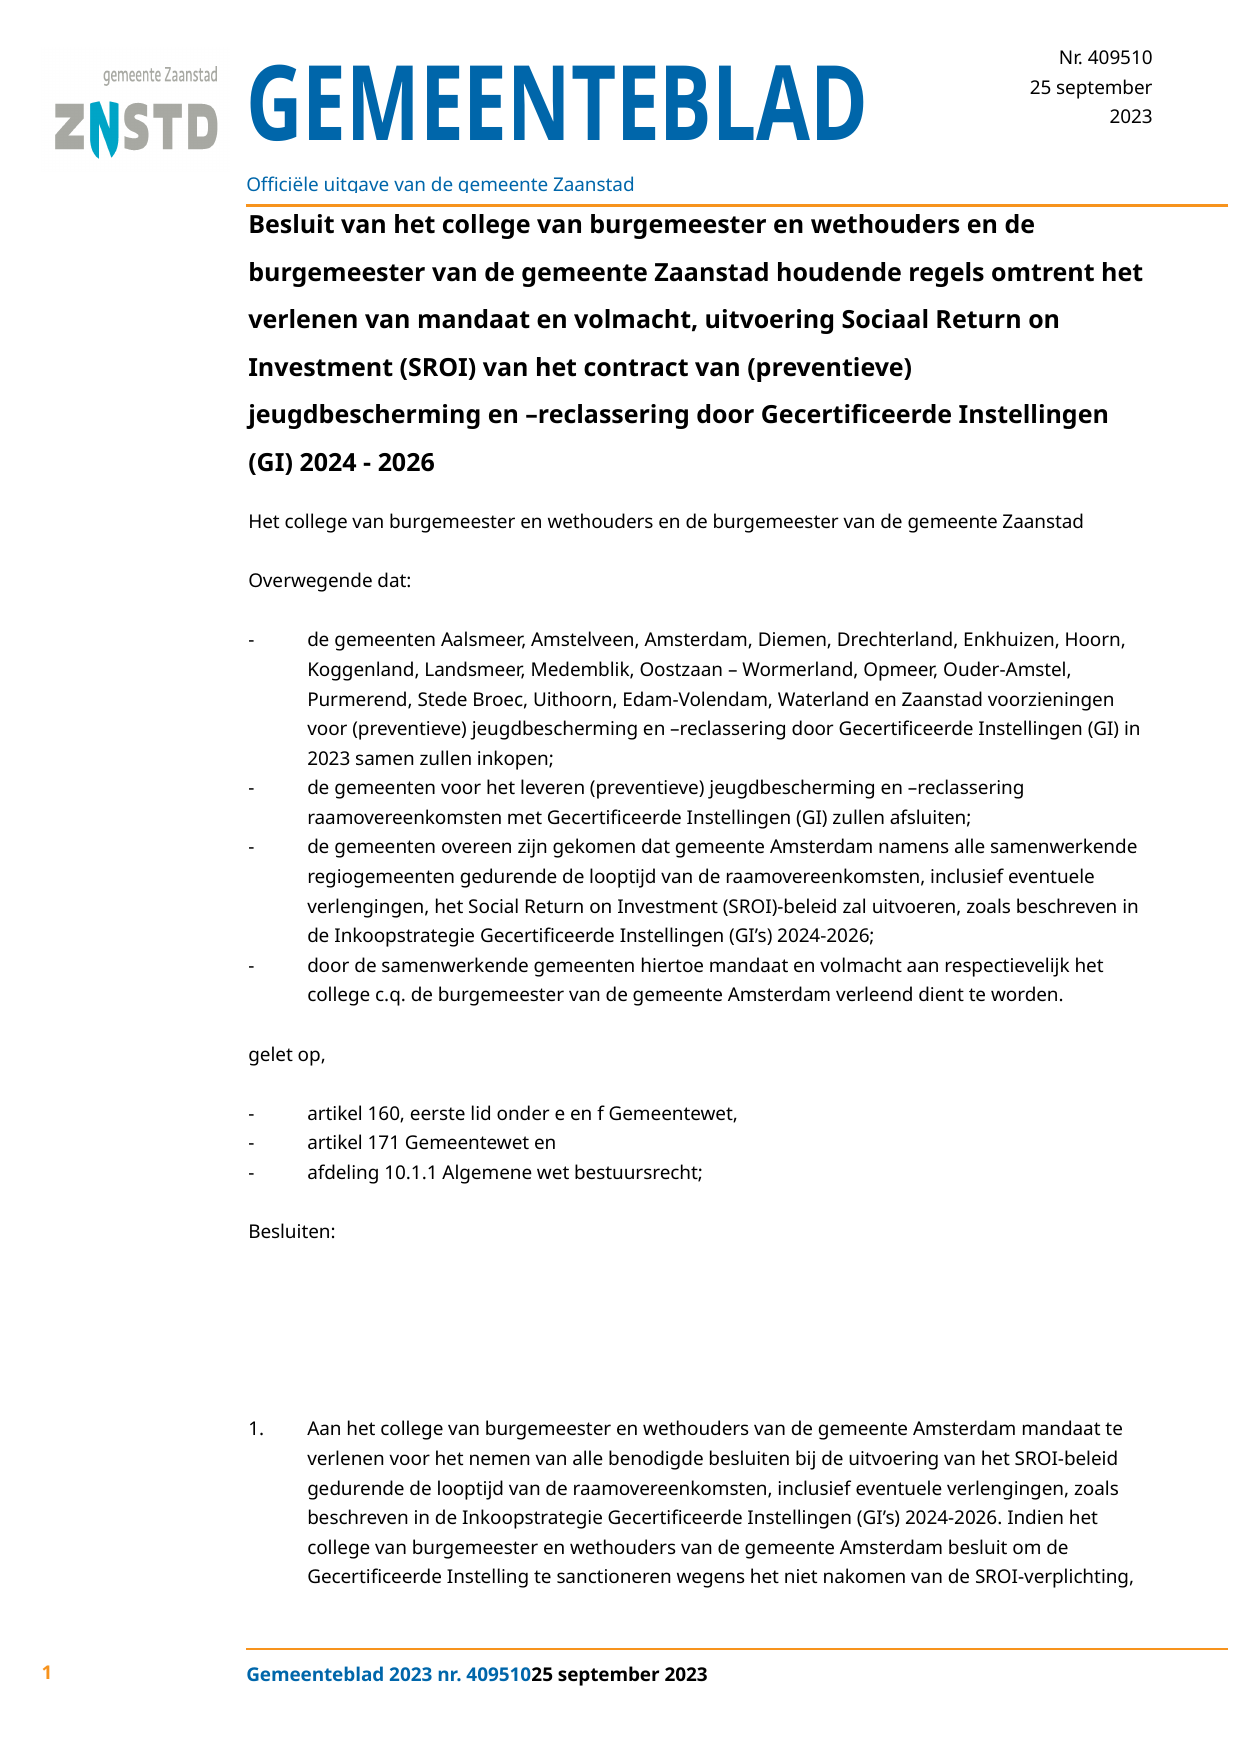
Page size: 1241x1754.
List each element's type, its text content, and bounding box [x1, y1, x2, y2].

list artikel 171 Gemeentewet en [248, 1129, 1152, 1155]
text Overwegende dat: [248, 567, 1152, 593]
text Besluit van het college van burgemeester en wethouders en de burgemeester van de gemeente Zaanstad houdende regels omtrent het verlenen van mandaat en volmacht, uitvoering Sociaal Return on Investment (SROI) van het contract van (preventieve) jeugdbescherming en –reclassering door Gecertificeerde Instellingen (GI) 2024 - 2026 [248, 207, 1152, 479]
text Besluiten: [248, 1218, 1152, 1244]
list de gemeenten overeen zijn gekomen dat gemeente Amsterdam namens alle samenwerkende regiogemeenten gedurende de looptijd van de raamovereenkomsten, inclusief eventuele verlengingen, het Social Return on Investment (SROI)-beleid zal uitvoeren, zoals beschreven in de Inkoopstrategie Gecertificeerde Instellingen (GI’s) 2024-2026; [248, 834, 1152, 948]
picture [41, 47, 231, 172]
list de gemeenten Aalsmeer, Amstelveen, Amsterdam, Diemen, Drechterland, Enkhuizen, Hoorn, Koggenland, Landsmeer, Medemblik, Oostzaan – Wormerland, Opmeer, Ouder-Amstel, Purmerend, Stede Broec, Uithoorn, Edam-Volendam, Waterland en Zaanstad voorzieningen voor (preventieve) jeugdbescherming en –reclassering door Gecertificeerde Instellingen (GI) in 2023 samen zullen inkopen; [248, 627, 1152, 771]
list door de samenwerkende gemeenten hiertoe mandaat en volmacht aan respectievelijk het college c.q. de burgemeester van de gemeente Amsterdam verleend dient te worden. [248, 952, 1152, 1007]
text gelet op, [248, 1041, 1152, 1067]
list afdeling 10.1.1 Algemene wet bestuursrecht; [248, 1159, 1152, 1185]
list Aan het college van burgemeester en wethouders van de gemeente Amsterdam mandaat te verlenen voor het nemen van alle benodigde besluiten bij de uitvoering van het SROI-beleid gedurende de looptijd van de raamovereenkomsten, inclusief eventuele verlengingen, zoals beschreven in de Inkoopstrategie Gecertificeerde Instellingen (GI’s) 2024-2026. Indien het college van burgemeester en wethouders van de gemeente Amsterdam besluit om de Gecertificeerde Instelling te sanctioneren wegens het niet nakomen van de SROI-verplichting, [248, 1416, 1152, 1589]
list artikel 160, eerste lid onder e en f Gemeentewet, [248, 1100, 1152, 1126]
text Het college van burgemeester en wethouders en de burgemeester van de gemeente Zaanstad [248, 508, 1152, 534]
list de gemeenten voor het leveren (preventieve) jeugdbescherming en –reclassering raamovereenkomsten met Gecertificeerde Instellingen (GI) zullen afsluiten; [248, 774, 1152, 830]
